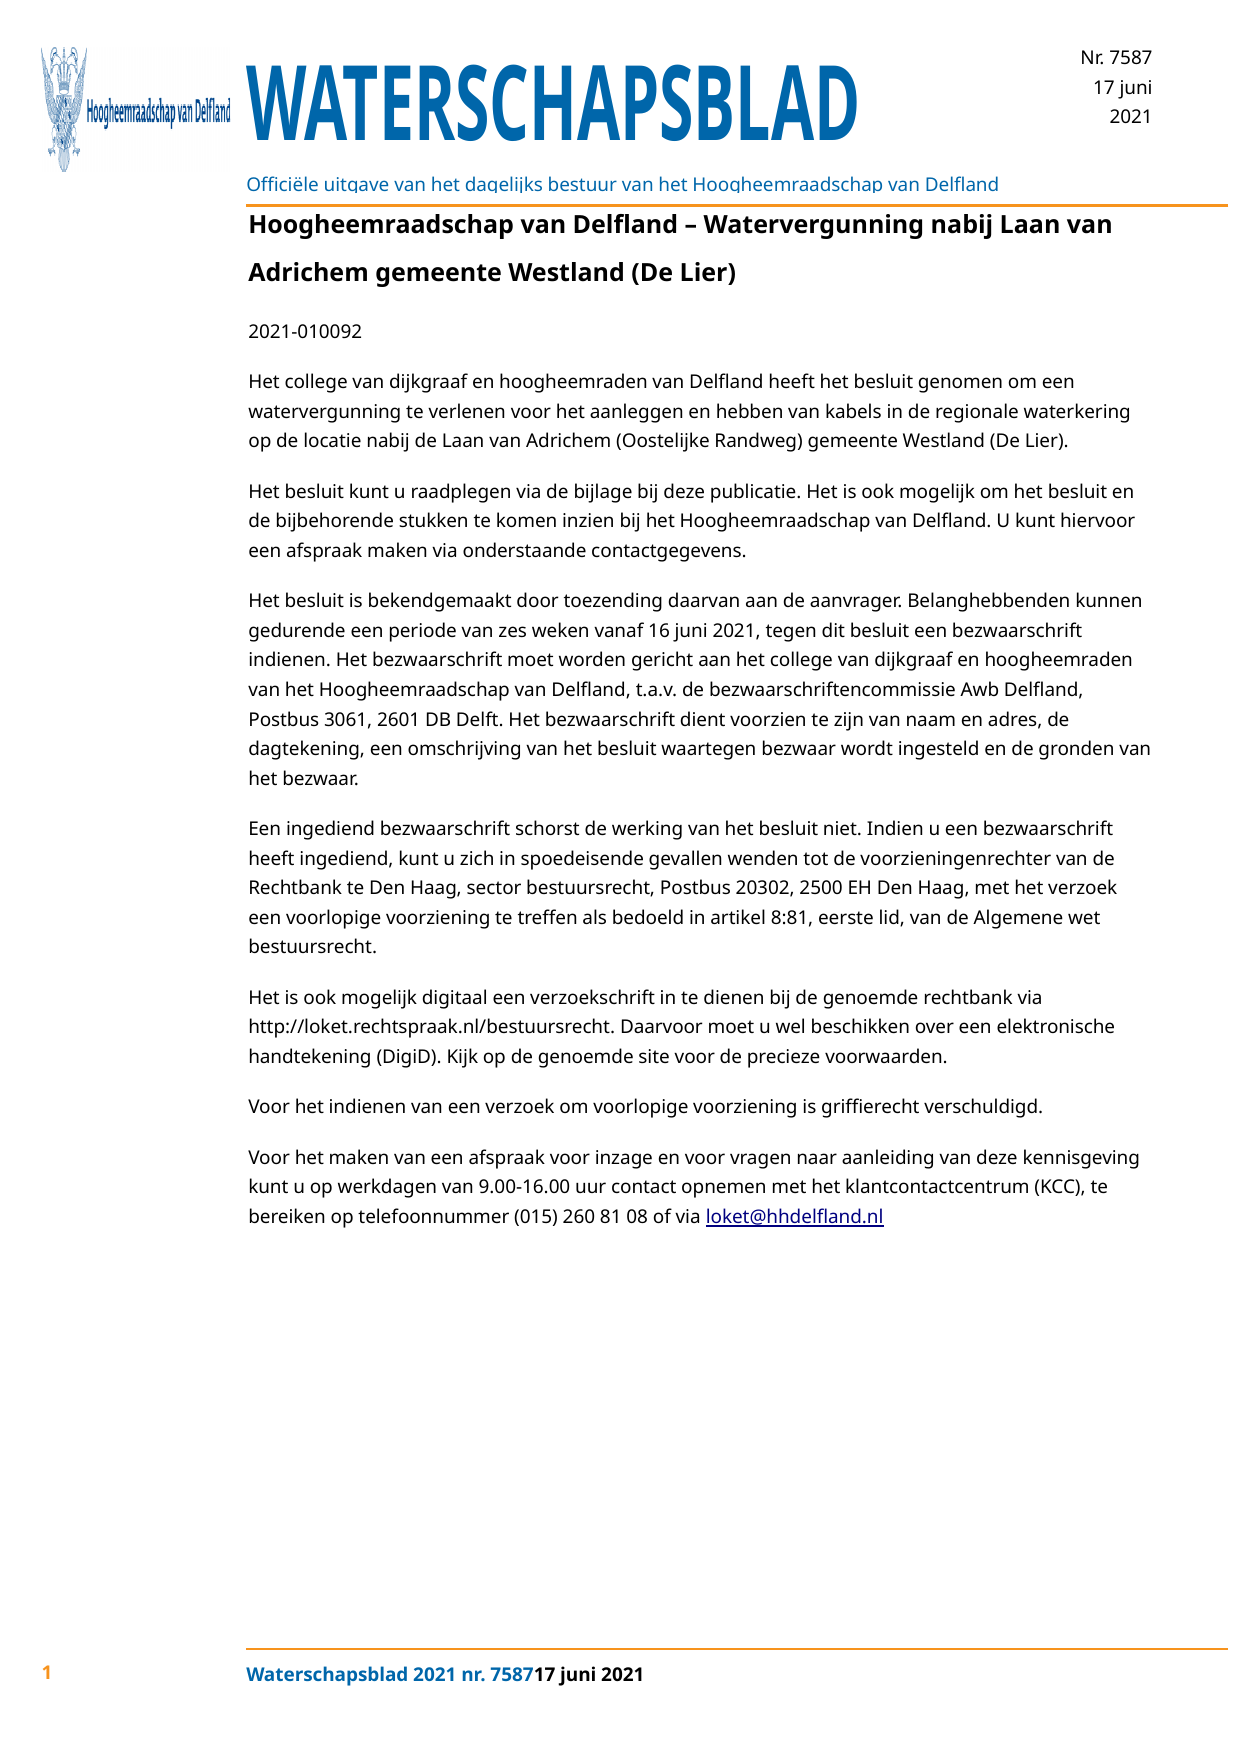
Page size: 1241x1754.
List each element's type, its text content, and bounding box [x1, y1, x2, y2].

text 2021-010092 [248, 318, 1152, 344]
text Hoogheemraadschap van Delfland – Watervergunning nabij Laan van Adrichem gemeente Westland (De Lier) [248, 207, 1152, 288]
text Het is ook mogelijk digitaal een verzoekschrift in te dienen bij de genoemde rechtbank via http://loket.rechtspraak.nl/bestuursrecht. Daarvoor moet u wel beschikken over een elektronische handtekening (DigiD). Kijk op de genoemde site voor de precieze voorwaarden. [248, 984, 1152, 1069]
picture [41, 47, 231, 172]
text Voor het indienen van een verzoek om voorlopige voorziening is griffierecht verschuldigd. [248, 1094, 1152, 1119]
text Het besluit is bekendgemaakt door toezending daarvan aan de aanvrager. Belanghebbenden kunnen gedurende een periode van zes weken vanaf 16 juni 2021, tegen dit besluit een bezwaarschrift indienen. Het bezwaarschrift moet worden gericht aan het college van dijkgraaf en hoogheemraden van het Hoogheemraadschap van Delfland, t.a.v. de bezwaarschriftencommissie Awb Delfland, Postbus 3061, 2601 DB Delft. Het bezwaarschrift dient voorzien te zijn van naam en adres, de dagtekening, een omschrijving van het besluit waartegen bezwaar wordt ingesteld en de gronden van het bezwaar. [248, 587, 1152, 791]
text Voor het maken van een afspraak voor inzage en voor vragen naar aanleiding van deze kennisgeving kunt u op werkdagen van 9.00-16.00 uur contact opnemen met het klantcontactcentrum (KCC), te bereiken op telefoonnummer (015) 260 81 08 of via loket@hhdelfland.nl [248, 1144, 1152, 1229]
text Het besluit kunt u raadplegen via de bijlage bij deze publicatie. Het is ook mogelijk om het besluit en de bijbehorende stukken te komen inzien bij het Hoogheemraadschap van Delfland. U kunt hiervoor een afspraak maken via onderstaande contactgegevens. [248, 478, 1152, 563]
text Een ingediend bezwaarschrift schorst de werking van het besluit niet. Indien u een bezwaarschrift heeft ingediend, kunt u zich in spoedeisende gevallen wenden tot de voorzieningenrechter van de Rechtbank te Den Haag, sector bestuursrecht, Postbus 20302, 2500 EH Den Haag, met het verzoek een voorlopige voorziening te treffen als bedoeld in artikel 8:81, eerste lid, van de Algemene wet bestuursrecht. [248, 815, 1152, 959]
text Het college van dijkgraaf en hoogheemraden van Delfland heeft het besluit genomen om een watervergunning te verlenen voor het aanleggen en hebben van kabels in de regionale waterkering op de locatie nabij de Laan van Adrichem (Oostelijke Randweg) gemeente Westland (De Lier). [248, 368, 1152, 453]
